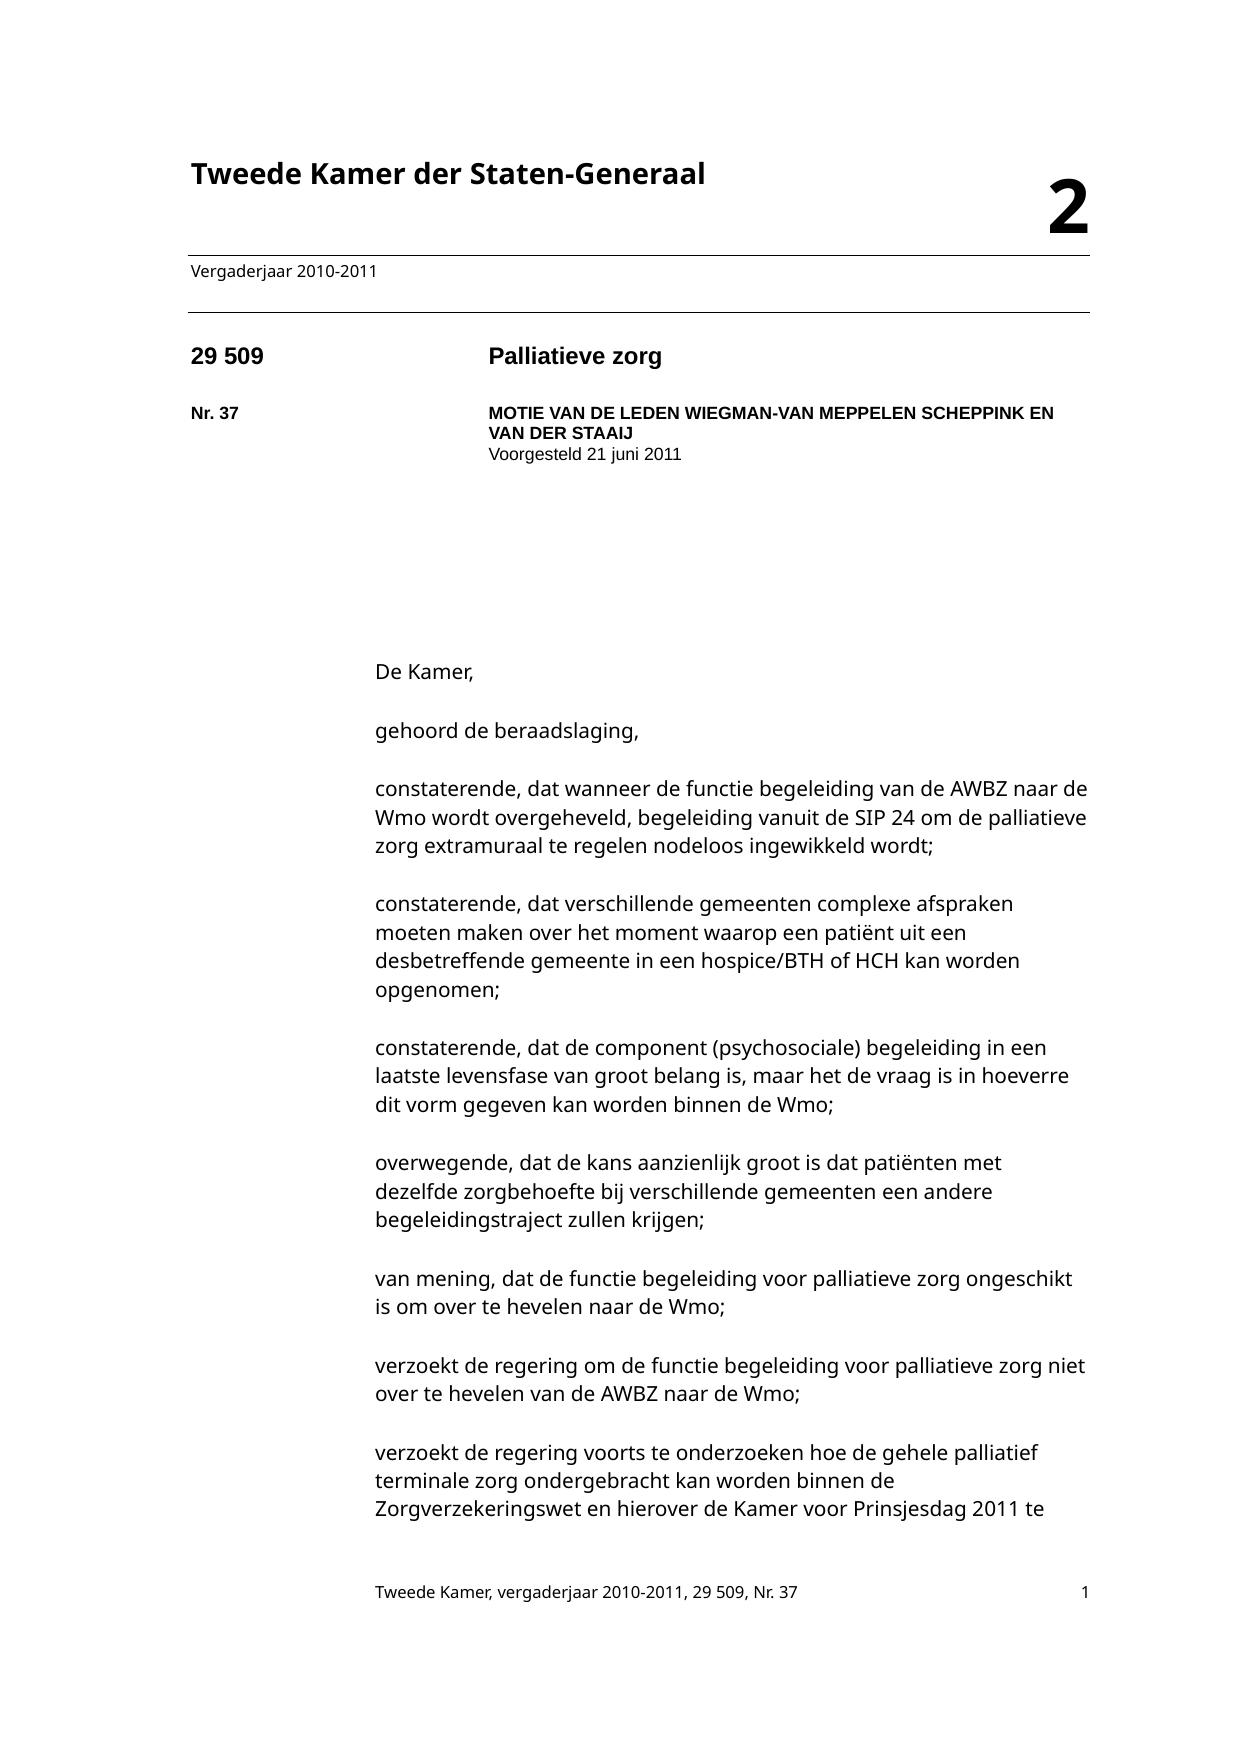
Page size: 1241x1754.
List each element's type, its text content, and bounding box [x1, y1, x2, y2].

text verzoekt de regering om de functie begeleiding voor palliatieve zorg niet over te hevelen van de AWBZ naar de Wmo; [375, 1351, 1090, 1408]
text De Kamer, [375, 657, 1090, 686]
table_cell [485, 313, 1090, 339]
table_header Tweede Kamer der Staten-Generaal [188, 150, 909, 255]
text constaterende, dat wanneer de functie begeleiding van de AWBZ naar de Wmo wordt overgeheveld, begeleiding vanuit de SIP 24 om de palliatieve zorg extramuraal te regelen nodeloos ingewikkeld wordt; [375, 774, 1090, 859]
table_cell [485, 256, 1090, 312]
text verzoekt de regering voorts te onderzoeken hoe de gehele palliatief terminale zorg ondergebracht kan worden binnen de Zorgverzekeringswet en hierover de Kamer voor Prinsjesdag 2011 te [375, 1438, 1090, 1523]
text van mening, dat de functie begeleiding voor palliatieve zorg ongeschikt is om over te hevelen naar de Wmo; [375, 1264, 1090, 1321]
table_cell MOTIE VAN DE LEDEN WIEGMAN-VAN MEPPELEN SCHEPPINK EN VAN DER STAAIJ Voorgesteld 21 juni 2011 [485, 399, 1090, 539]
text overwegende, dat de kans aanzienlijk groot is dat patiënten met dezelfde zorgbehoefte bij verschillende gemeenten een andere begeleidingstraject zullen krijgen; [375, 1148, 1090, 1234]
text constaterende, dat de component (psychosociale) begeleiding in een laatste levensfase van groot belang is, maar het de vraag is in hoeverre dit vorm gegeven kan worden binnen de Wmo; [375, 1033, 1090, 1118]
table_header 2 [910, 150, 1090, 255]
table_cell Nr. 37 [188, 399, 485, 539]
text constaterende, dat verschillende gemeenten complexe afspraken moeten maken over het moment waarop een patiënt uit een desbetreffende gemeente in een hospice/BTH of HCH kan worden opgenomen; [375, 889, 1090, 1003]
table_cell [188, 313, 485, 339]
table_cell Vergaderjaar 2010-2011 [188, 256, 485, 312]
table_cell 29 509 [188, 339, 485, 399]
text gehoord de beraadslaging, [375, 716, 1090, 744]
table_cell Palliatieve zorg [485, 339, 1090, 399]
